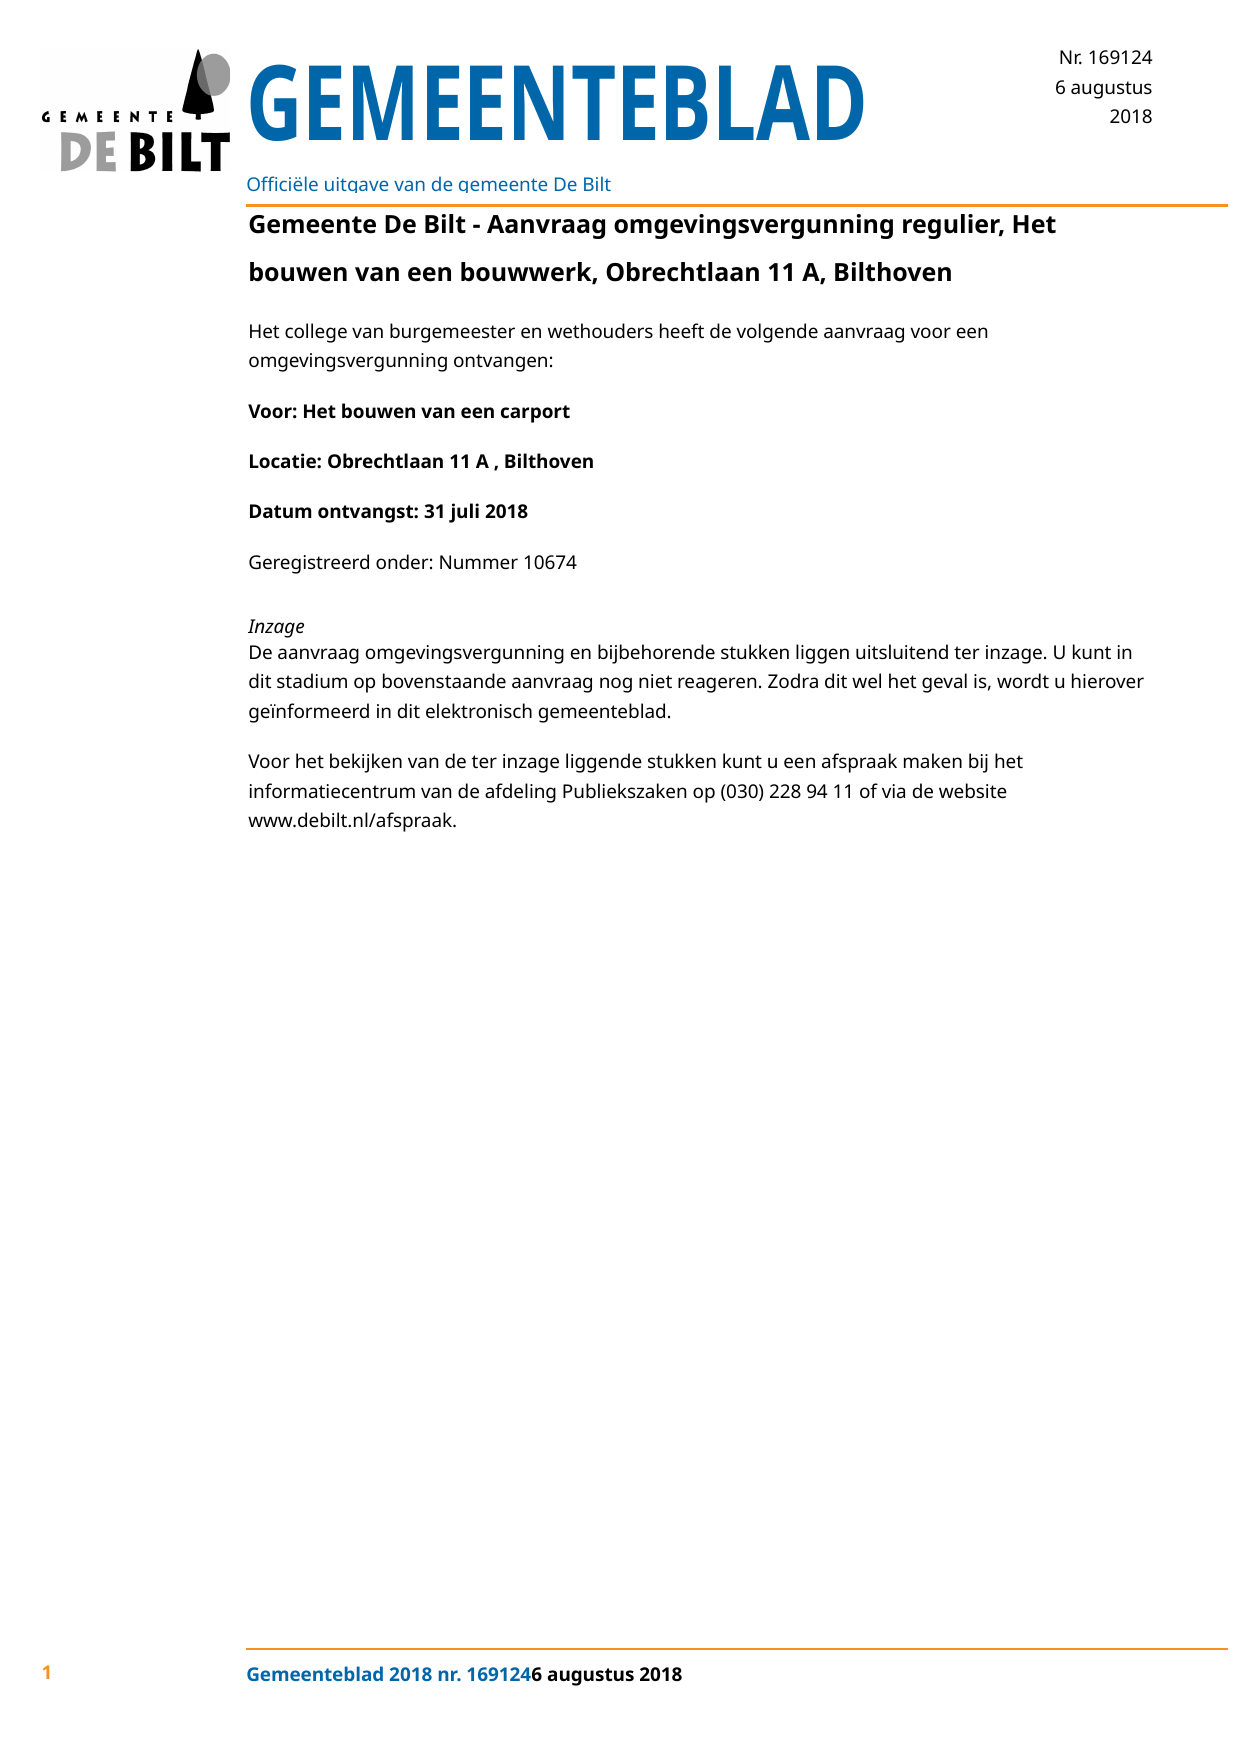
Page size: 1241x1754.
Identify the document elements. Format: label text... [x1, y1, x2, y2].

text De aanvraag omgevingsvergunning en bijbehorende stukken liggen uitsluitend ter inzage. U kunt in dit stadium op bovenstaande aanvraag nog niet reageren. Zodra dit wel het geval is, wordt u hierover geïnformeerd in dit elektronisch gemeenteblad. [248, 639, 1152, 724]
text Voor: Het bouwen van een carport [248, 398, 1152, 424]
text Gemeente De Bilt - Aanvraag omgevingsvergunning regulier, Het bouwen van een bouwwerk, Obrechtlaan 11 A, Bilthoven [248, 207, 1152, 288]
text Inzage [248, 613, 1152, 639]
text Geregistreerd onder: Nummer 10674 [248, 549, 1152, 575]
picture [41, 47, 231, 172]
text Datum ontvangst: 31 juli 2018 [248, 499, 1152, 524]
text Het college van burgemeester en wethouders heeft de volgende aanvraag voor een omgevingsvergunning ontvangen: [248, 318, 1152, 373]
text Voor het bekijken van de ter inzage liggende stukken kunt u een afspraak maken bij het informatiecentrum van de afdeling Publiekszaken op (030) 228 94 11 of via de website www.debilt.nl/afspraak. [248, 748, 1152, 833]
text Locatie: Obrechtlaan 11 A , Bilthoven [248, 448, 1152, 474]
